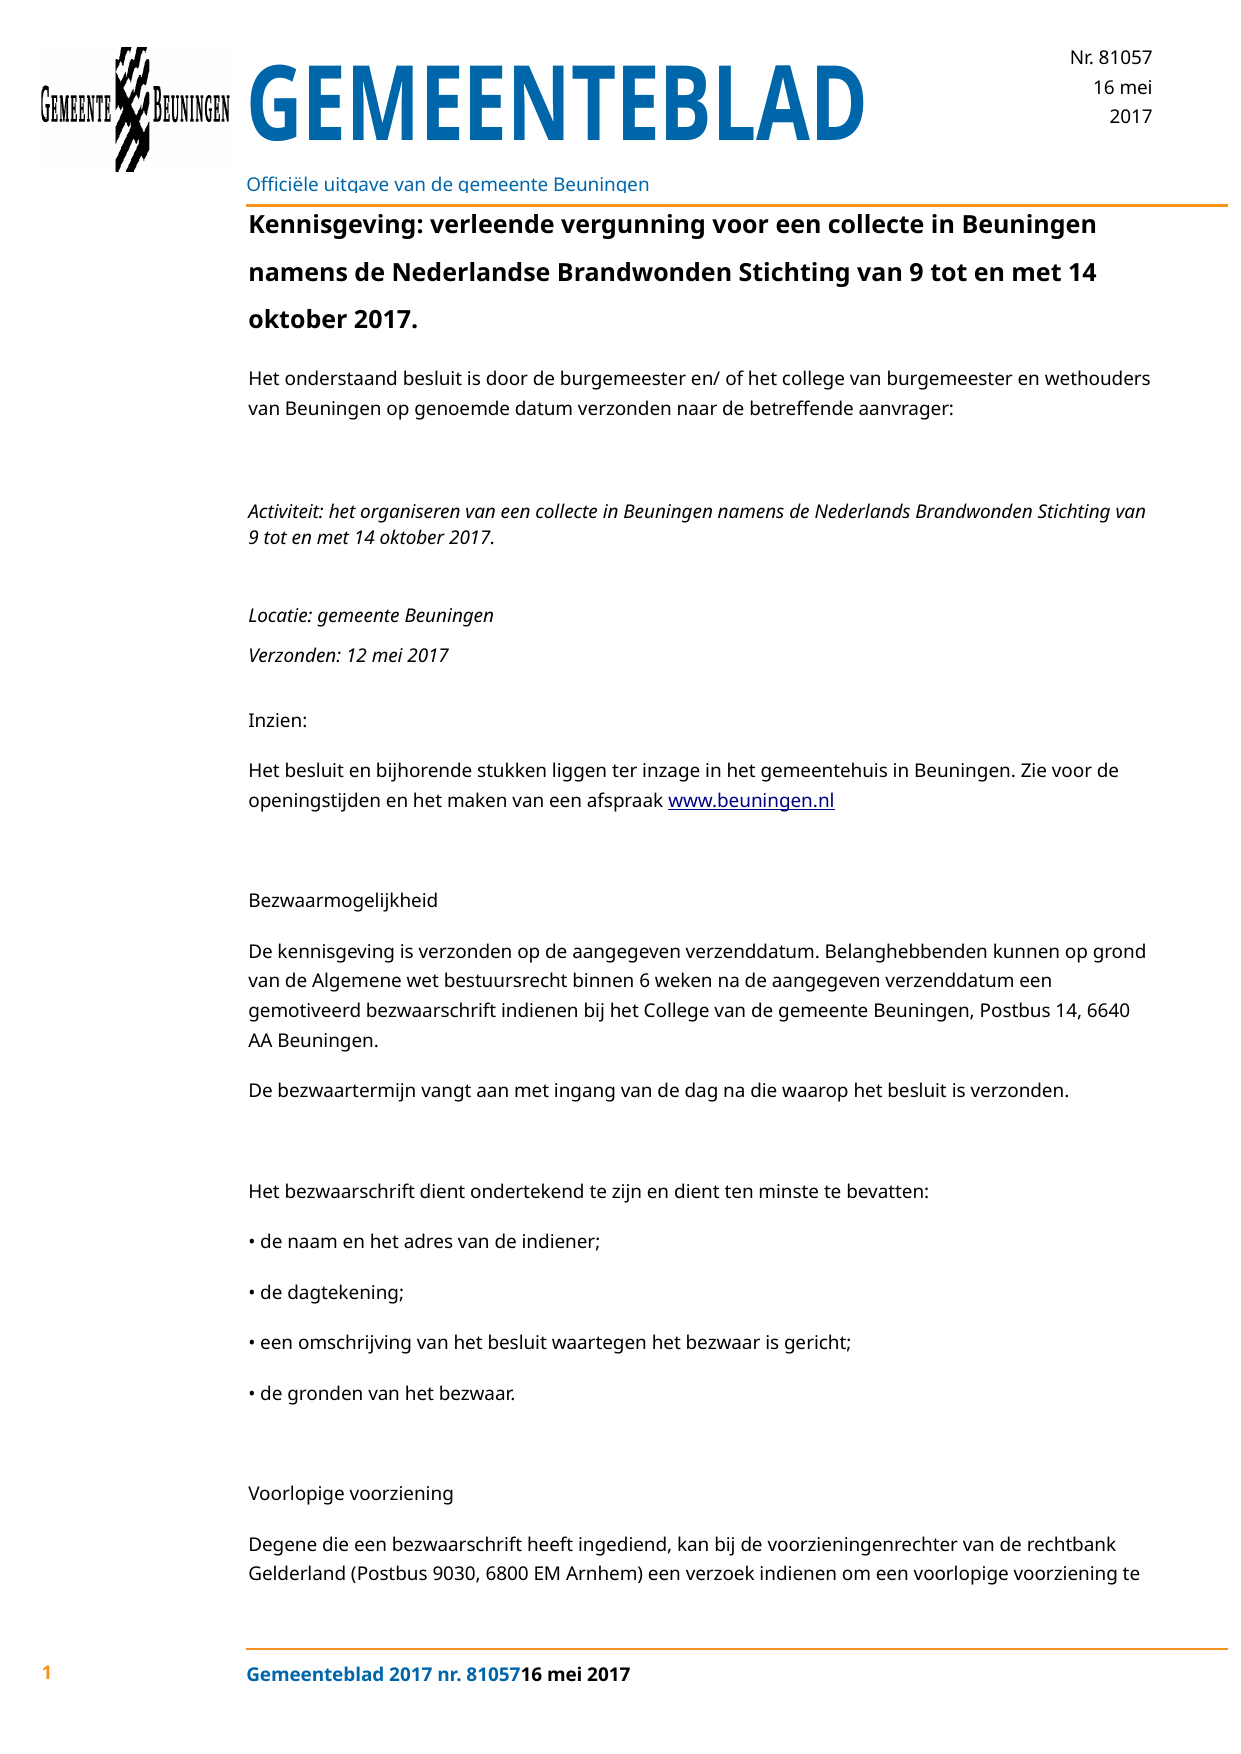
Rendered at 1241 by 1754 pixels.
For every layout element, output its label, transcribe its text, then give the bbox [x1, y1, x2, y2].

text • de dagtekening; [248, 1279, 1152, 1305]
text • de naam en het adres van de indiener; [248, 1228, 1152, 1254]
picture [41, 47, 231, 172]
text Verzonden: 12 mei 2017 [248, 642, 1152, 668]
text Het besluit en bijhorende stukken liggen ter inzage in het gemeentehuis in Beuningen. Zie voor de openingstijden en het maken van een afspraak www.beuningen.nl [248, 757, 1152, 813]
text Degene die een bezwaarschrift heeft ingediend, kan bij de voorzieningenrechter van de rechtbank Gelderland (Postbus 9030, 6800 EM Arnhem) een verzoek indienen om een voorlopige voorziening te [248, 1531, 1152, 1586]
text • de gronden van het bezwaar. [248, 1380, 1152, 1406]
text Bezwaarmogelijkheid [248, 888, 1152, 913]
text De kennisgeving is verzonden op de aangegeven verzenddatum. Belanghebbenden kunnen op grond van de Algemene wet bestuursrecht binnen 6 weken na de aangegeven verzenddatum een gemotiveerd bezwaarschrift indienen bij het College van de gemeente Beuningen, Postbus 14, 6640 AA Beuningen. [248, 938, 1152, 1053]
text Locatie: gemeente Beuningen [248, 603, 1152, 628]
text Het onderstaand besluit is door de burgemeester en/ of het college van burgemeester en wethouders van Beuningen op genoemde datum verzonden naar de betreffende aanvrager: [248, 366, 1152, 421]
text Voorlopige voorziening [248, 1481, 1152, 1506]
text De bezwaartermijn vangt aan met ingang van de dag na die waarop het besluit is verzonden. [248, 1077, 1152, 1103]
text Kennisgeving: verleende vergunning voor een collecte in Beuningen namens de Nederlandse Brandwonden Stichting van 9 tot en met 14 oktober 2017. [248, 207, 1152, 336]
text Inzien: [248, 707, 1152, 733]
text • een omschrijving van het besluit waartegen het bezwaar is gericht; [248, 1329, 1152, 1355]
text Activiteit: het organiseren van een collecte in Beuningen namens de Nederlands Brandwonden Stichting van 9 tot en met 14 oktober 2017. [248, 498, 1152, 550]
text Het bezwaarschrift dient ondertekend te zijn en dient ten minste te bevatten: [248, 1178, 1152, 1204]
